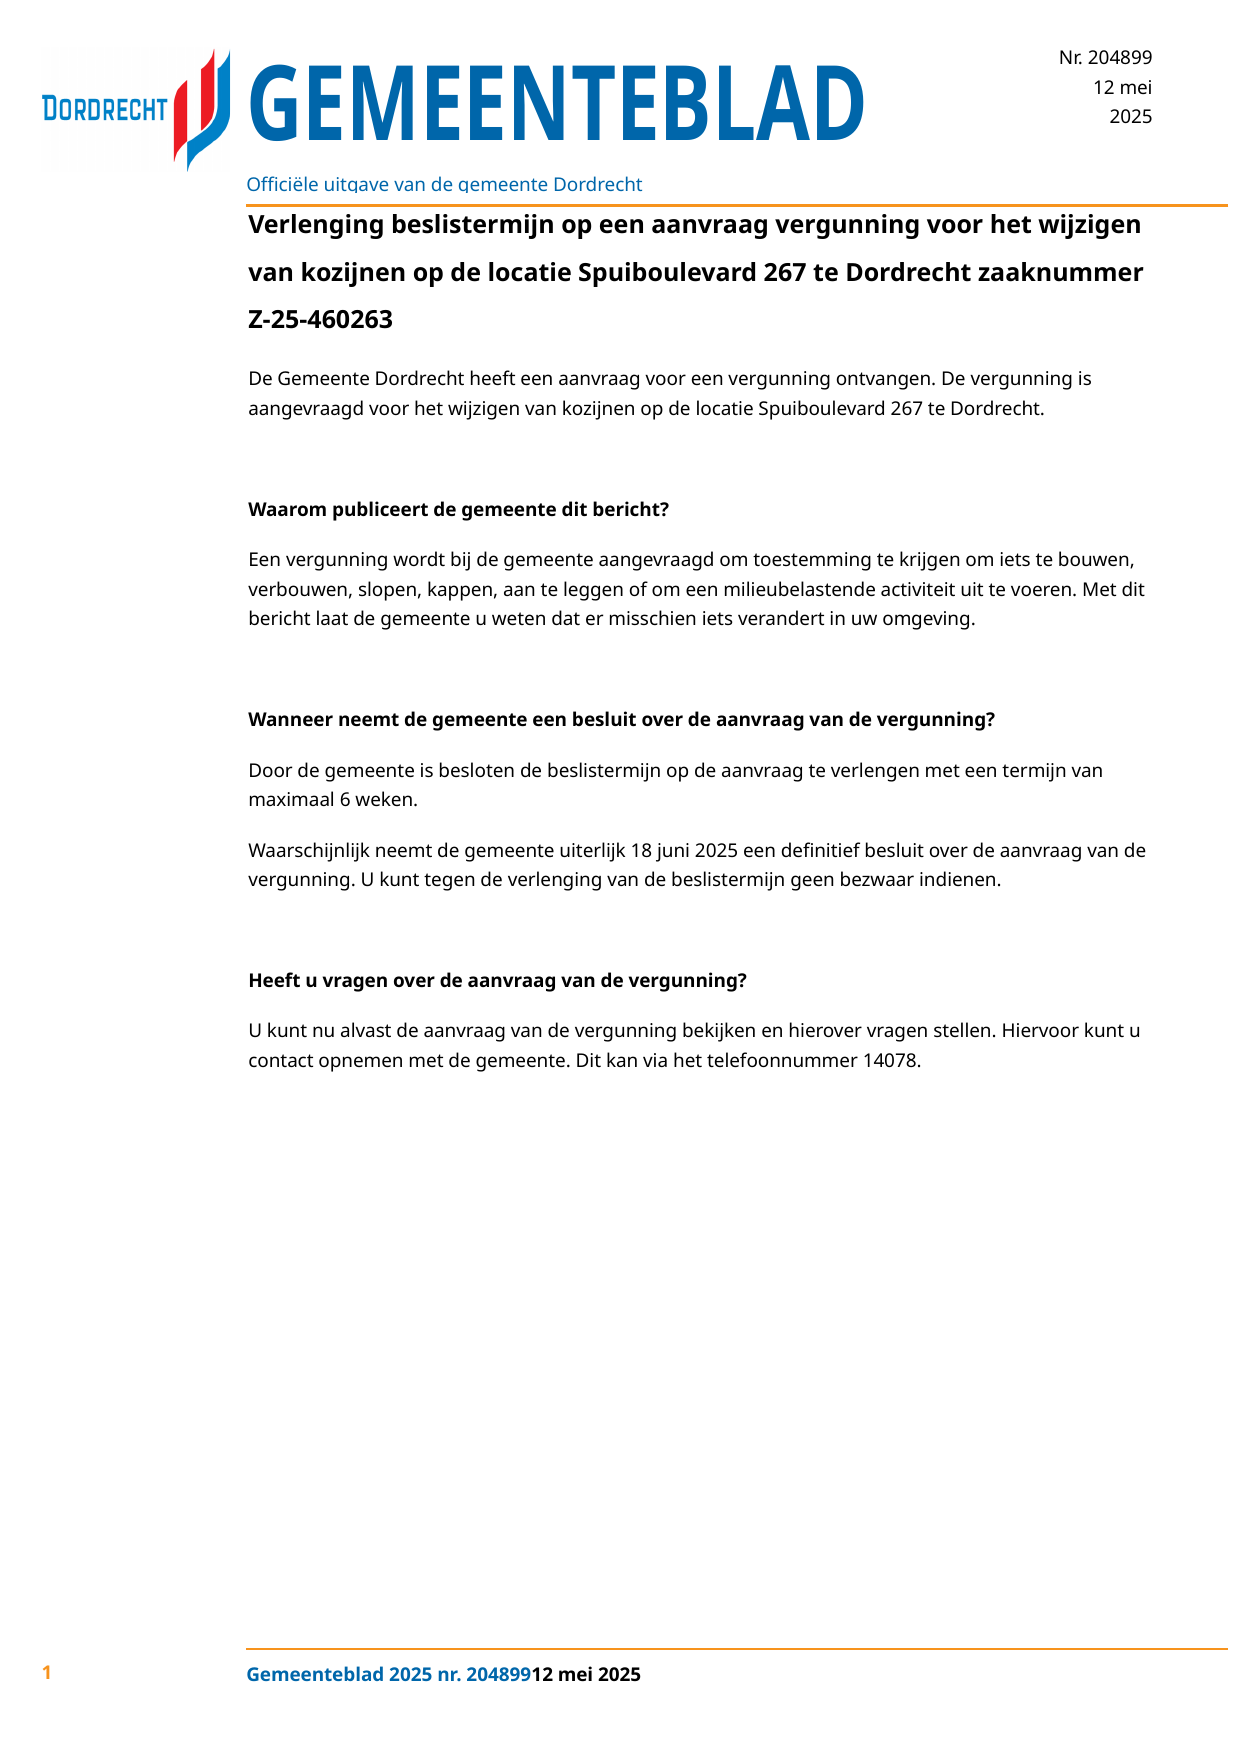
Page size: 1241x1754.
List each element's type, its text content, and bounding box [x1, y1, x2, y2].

text Heeft u vragen over de aanvraag van de vergunning? [248, 967, 1152, 993]
text De Gemeente Dordrecht heeft een aanvraag voor een vergunning ontvangen. De vergunning is aangevraagd voor het wijzigen van kozijnen op de locatie Spuiboulevard 267 te Dordrecht. [248, 366, 1152, 421]
text Een vergunning wordt bij de gemeente aangevraagd om toestemming te krijgen om iets te bouwen, verbouwen, slopen, kappen, aan te leggen of om een milieubelastende activiteit uit te voeren. Met dit bericht laat de gemeente u weten dat er misschien iets verandert in uw omgeving. [248, 546, 1152, 631]
text Waarschijnlijk neemt de gemeente uiterlijk 18 juni 2025 een definitief besluit over de aanvraag van de vergunning. U kunt tegen de verlenging van de beslistermijn geen bezwaar indienen. [248, 837, 1152, 892]
picture [41, 47, 231, 172]
text Wanneer neemt de gemeente een besluit over de aanvraag van de vergunning? [248, 706, 1152, 732]
text U kunt nu alvast de aanvraag van de vergunning bekijken en hierover vragen stellen. Hiervoor kunt u contact opnemen met de gemeente. Dit kan via het telefoonnummer 14078. [248, 1018, 1152, 1073]
text Door de gemeente is besloten de beslistermijn op de aanvraag te verlengen met een termijn van maximaal 6 weken. [248, 757, 1152, 812]
text Verlenging beslistermijn op een aanvraag vergunning voor het wijzigen van kozijnen op de locatie Spuiboulevard 267 te Dordrecht zaaknummer Z-25-460263 [248, 207, 1152, 336]
text Waarom publiceert de gemeente dit bericht? [248, 496, 1152, 522]
